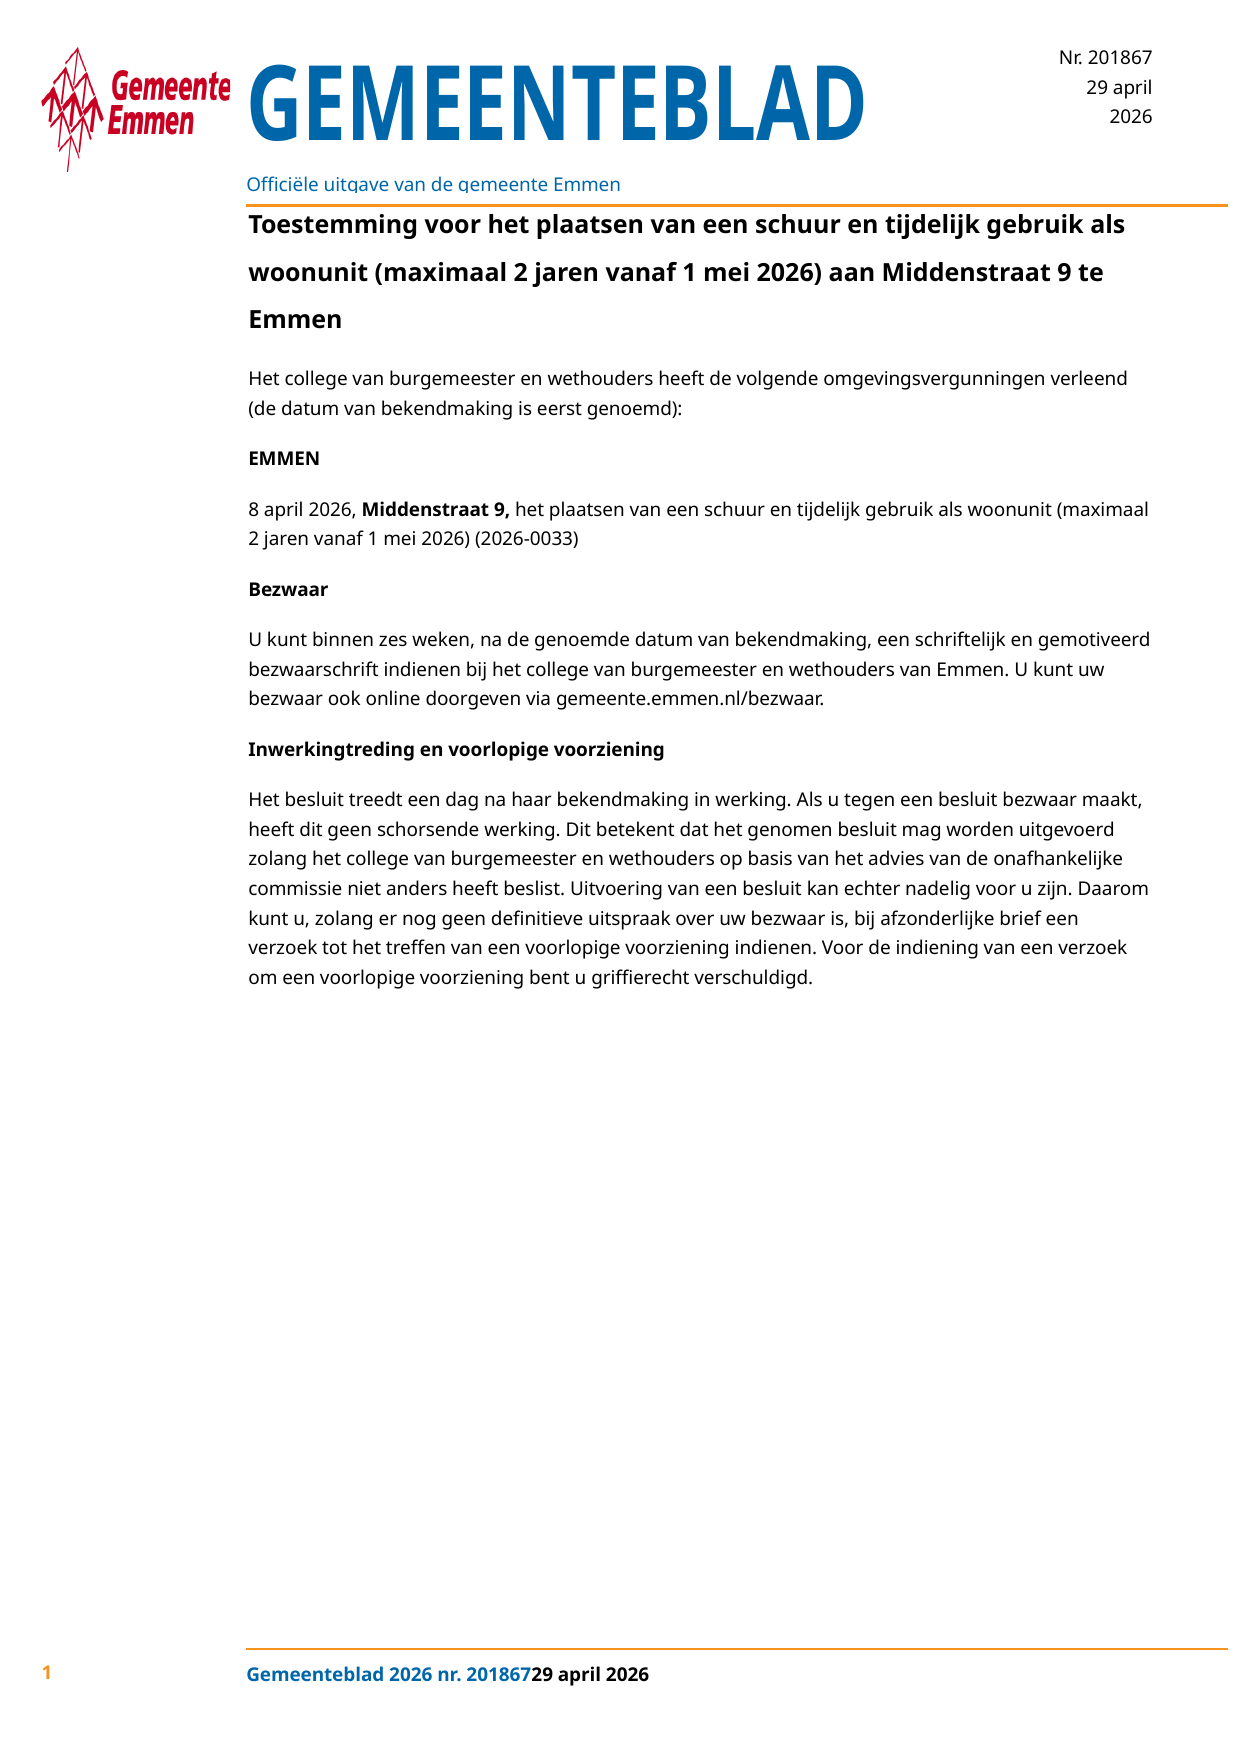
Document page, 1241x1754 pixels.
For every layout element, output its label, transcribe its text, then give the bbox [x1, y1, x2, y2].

picture [41, 47, 231, 172]
text 8 april 2026, Middenstraat 9, het plaatsen van een schuur en tijdelijk gebruik als woonunit (maximaal 2 jaren vanaf 1 mei 2026) (2026-0033) [248, 496, 1152, 551]
text Bezwaar [248, 576, 1152, 602]
text Het college van burgemeester en wethouders heeft de volgende omgevingsvergunningen verleend (de datum van bekendmaking is eerst genoemd): [248, 366, 1152, 421]
text EMMEN [248, 446, 1152, 471]
text Toestemming voor het plaatsen van een schuur en tijdelijk gebruik als woonunit (maximaal 2 jaren vanaf 1 mei 2026) aan Middenstraat 9 te Emmen [248, 207, 1152, 336]
text Inwerkingtreding en voorlopige voorziening [248, 736, 1152, 762]
text Het besluit treedt een dag na haar bekendmaking in werking. Als u tegen een besluit bezwaar maakt, heeft dit geen schorsende werking. Dit betekent dat het genomen besluit mag worden uitgevoerd zolang het college van burgemeester en wethouders op basis van het advies van de onafhankelijke commissie niet anders heeft beslist. Uitvoering van een besluit kan echter nadelig voor u zijn. Daarom kunt u, zolang er nog geen definitieve uitspraak over uw bezwaar is, bij afzonderlijke brief een verzoek tot het treffen van een voorlopige voorziening indienen. Voor de indiening van een verzoek om een voorlopige voorziening bent u griffierecht verschuldigd. [248, 786, 1152, 989]
text U kunt binnen zes weken, na de genoemde datum van bekendmaking, een schriftelijk en gemotiveerd bezwaarschrift indienen bij het college van burgemeester en wethouders van Emmen. U kunt uw bezwaar ook online doorgeven via gemeente.emmen.nl/bezwaar. [248, 626, 1152, 711]
